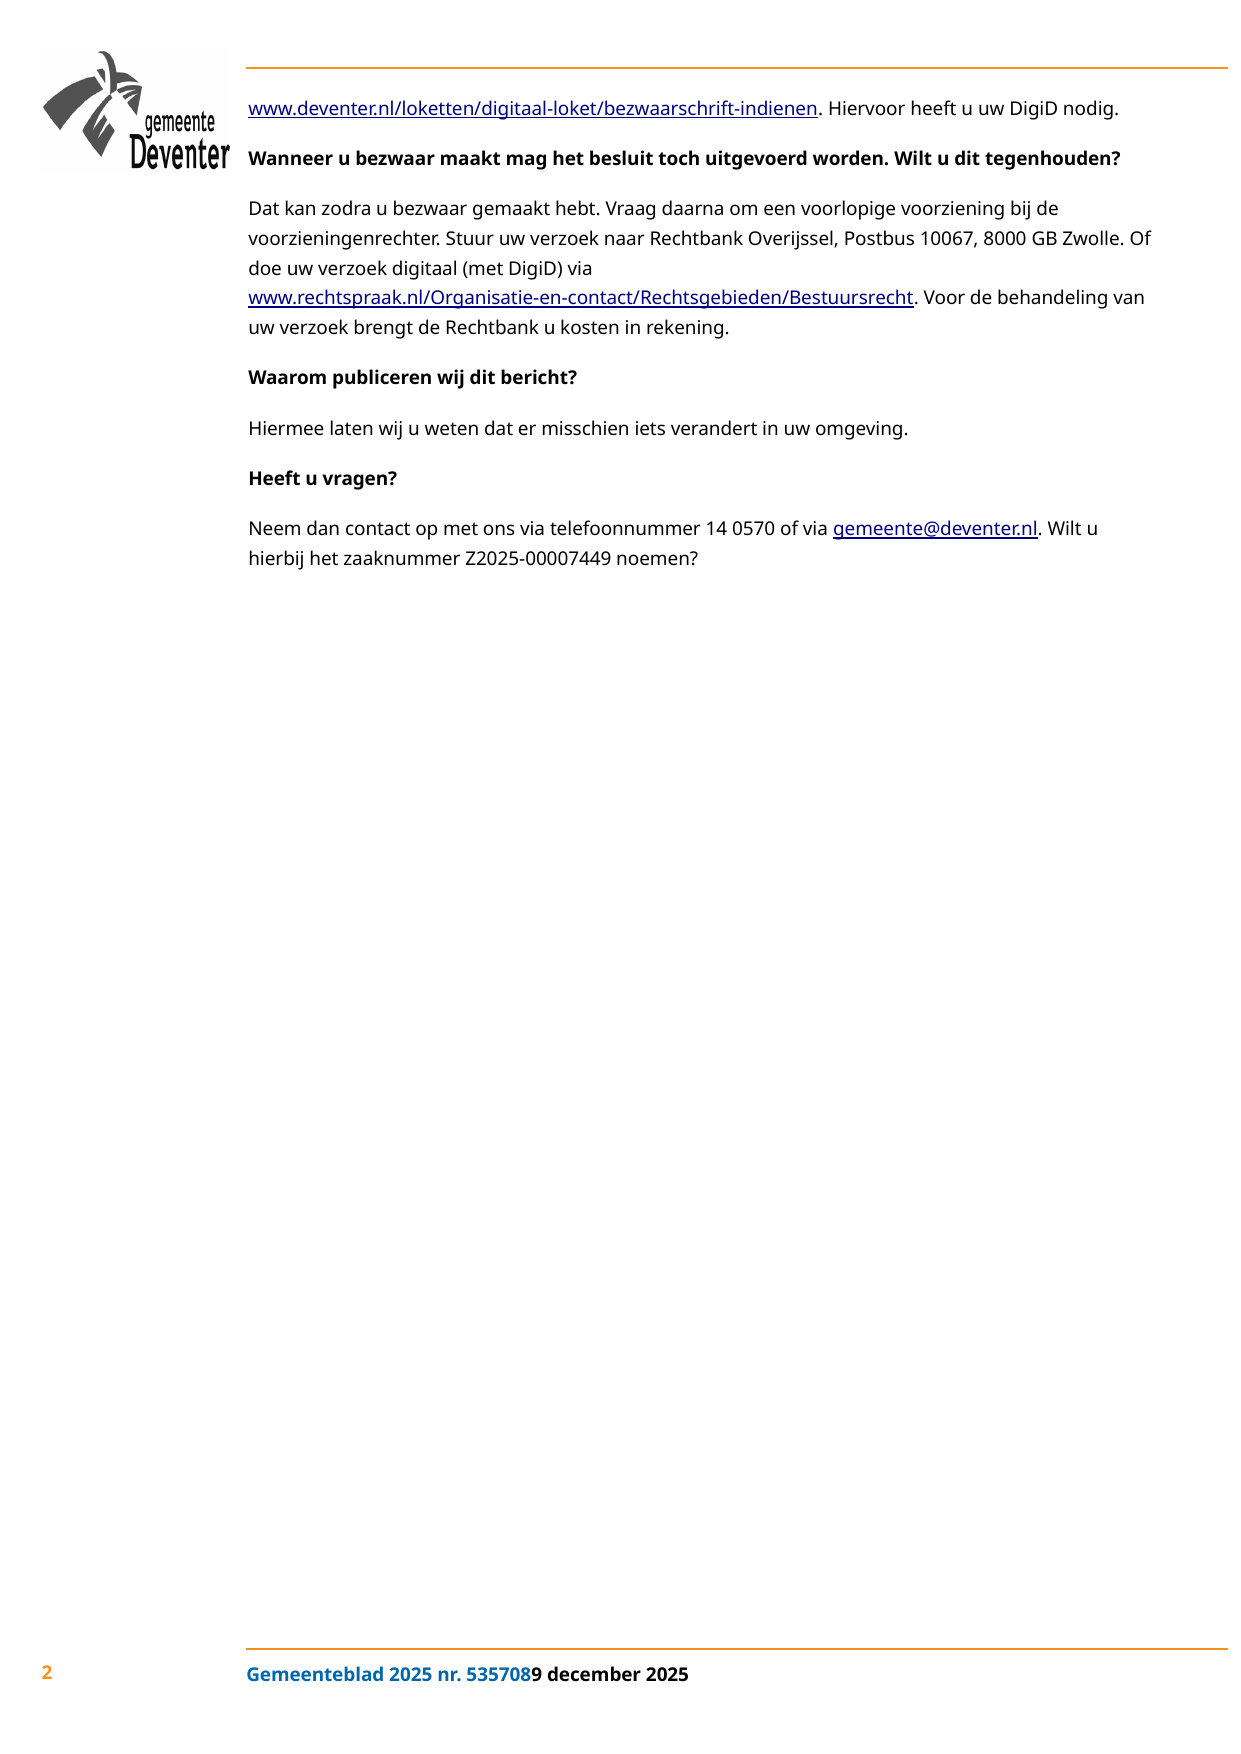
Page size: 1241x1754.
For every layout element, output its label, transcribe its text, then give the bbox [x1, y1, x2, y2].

text Waarom publiceren wij dit bericht? [248, 364, 1152, 390]
text Wanneer u bezwaar maakt mag het besluit toch uitgevoerd worden. Wilt u dit tegenhouden? [248, 145, 1152, 171]
text Dat kan zodra u bezwaar gemaakt hebt. Vraag daarna om een voorlopige voorziening bij de voorzieningenrechter. Stuur uw verzoek naar Rechtbank Overijssel, Postbus 10067, 8000 GB Zwolle. Of doe uw verzoek digitaal (met DigiD) via www.rechtspraak.nl/Organisatie-en-contact/Rechtsgebieden/Bestuursrecht. Voor de behandeling van uw verzoek brengt de Rechtbank u kosten in rekening. [248, 196, 1152, 340]
text Hiermee laten wij u weten dat er misschien iets verandert in uw omgeving. [248, 415, 1152, 441]
text Heeft u vragen? [248, 465, 1152, 491]
text Neem dan contact op met ons via telefoonnummer 14 0570 of via gemeente@deventer.nl. Wilt u hierbij het zaaknummer Z2025-00007449 noemen? [248, 516, 1152, 571]
picture [41, 47, 231, 172]
text www.deventer.nl/loketten/digitaal-loket/bezwaarschrift-indienen. Hiervoor heeft u uw DigiD nodig. [248, 95, 1152, 121]
